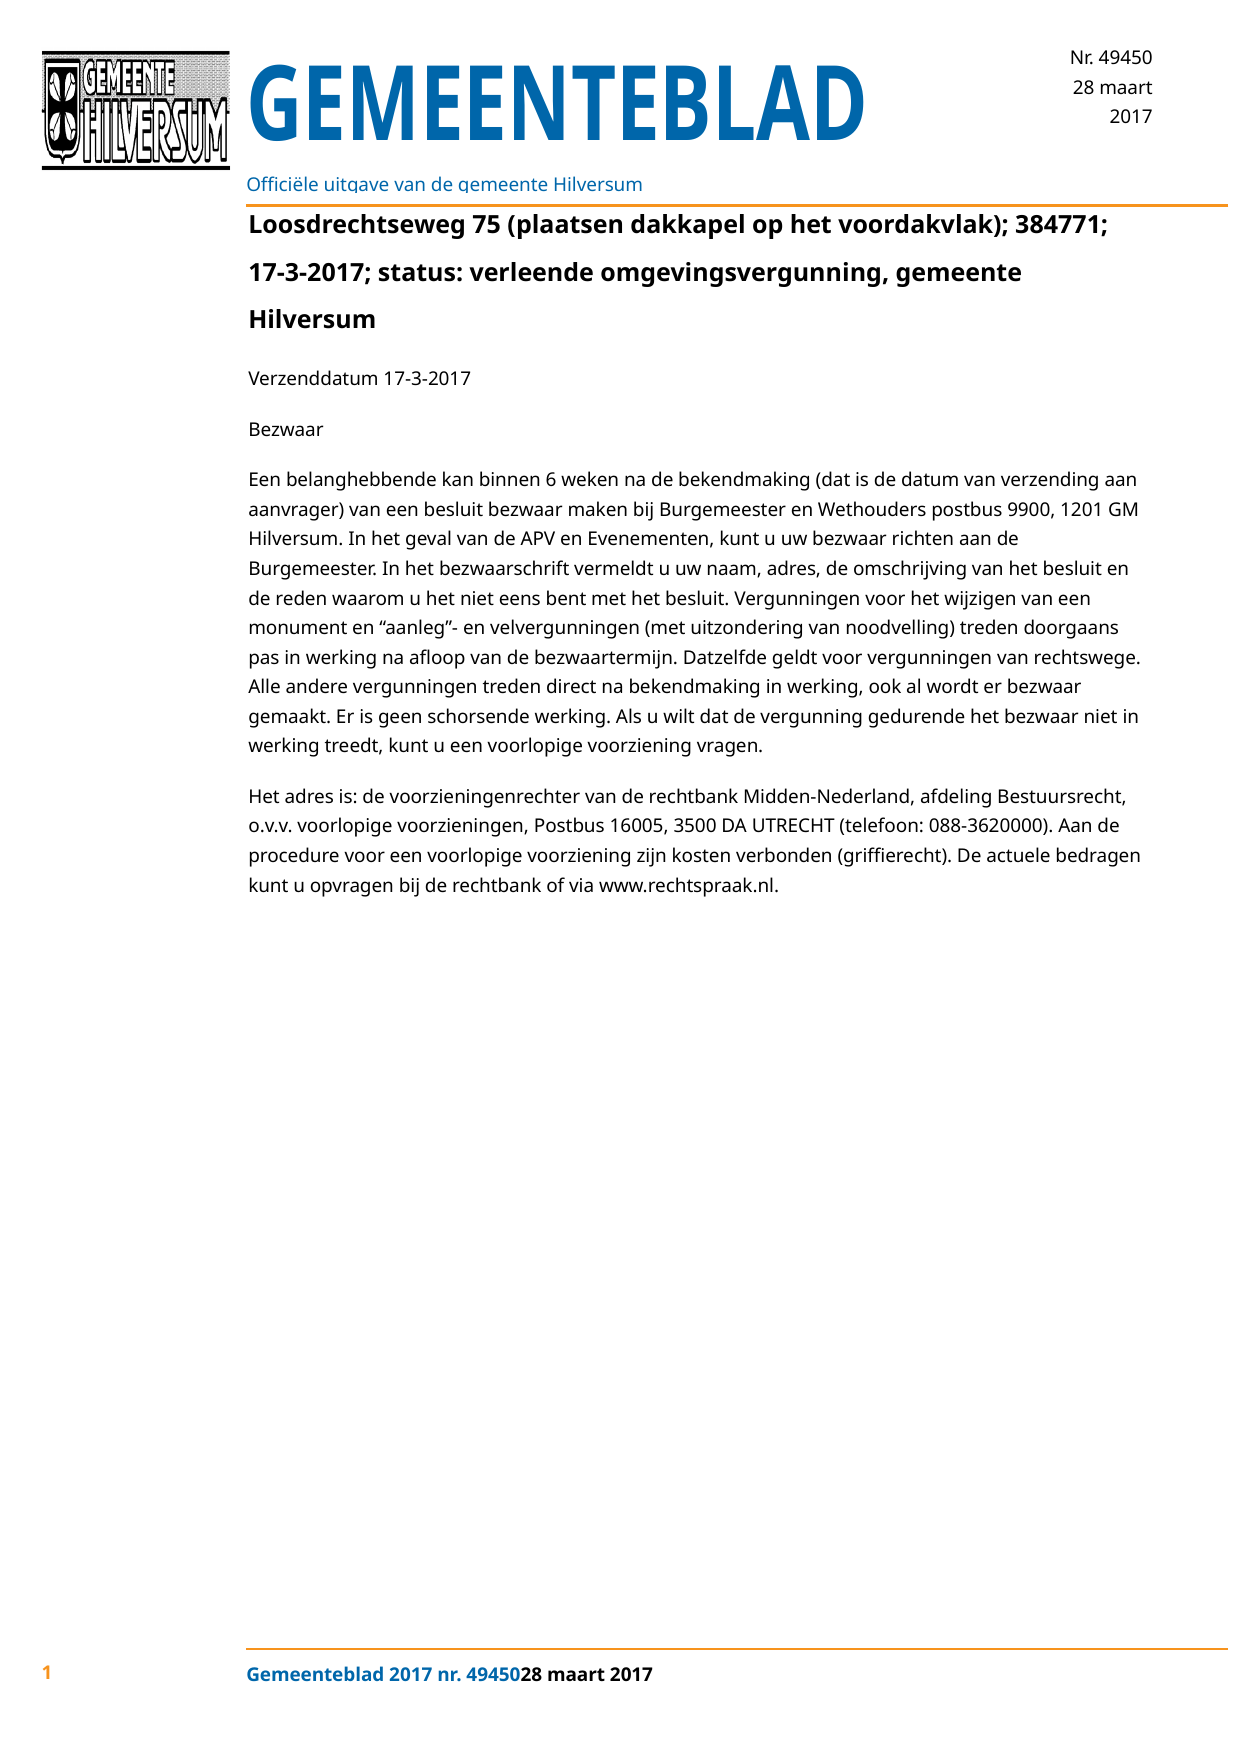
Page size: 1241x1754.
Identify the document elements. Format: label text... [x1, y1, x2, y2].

text Een belanghebbende kan binnen 6 weken na de bekendmaking (dat is de datum van verzending aan aanvrager) van een besluit bezwaar maken bij Burgemeester en Wethouders postbus 9900, 1201 GM Hilversum. In het geval van de APV en Evenementen, kunt u uw bezwaar richten aan de Burgemeester. In het bezwaarschrift vermeldt u uw naam, adres, de omschrijving van het besluit en de reden waarom u het niet eens bent met het besluit. Vergunningen voor het wijzigen van een monument en “aanleg”- en velvergunningen (met uitzondering van noodvelling) treden doorgaans pas in werking na afloop van de bezwaartermijn. Datzelfde geldt voor vergunningen van rechtswege. Alle andere vergunningen treden direct na bekendmaking in werking, ook al wordt er bezwaar gemaakt. Er is geen schorsende werking. Als u wilt dat de vergunning gedurende het bezwaar niet in werking treedt, kunt u een voorlopige voorziening vragen. [248, 466, 1152, 758]
picture [41, 47, 231, 172]
text Verzenddatum 17-3-2017 [248, 366, 1152, 391]
text Loosdrechtseweg 75 (plaatsen dakkapel op het voordakvlak); 384771; 17-3-2017; status: verleende omgevingsvergunning, gemeente Hilversum [248, 207, 1152, 336]
text Het adres is: de voorzieningenrechter van de rechtbank Midden-Nederland, afdeling Bestuursrecht, o.v.v. voorlopige voorzieningen, Postbus 16005, 3500 DA UTRECHT (telefoon: 088-3620000). Aan de procedure voor een voorlopige voorziening zijn kosten verbonden (griffierecht). De actuele bedragen kunt u opvragen bij de rechtbank of via www.rechtspraak.nl. [248, 783, 1152, 897]
text Bezwaar [248, 416, 1152, 442]
